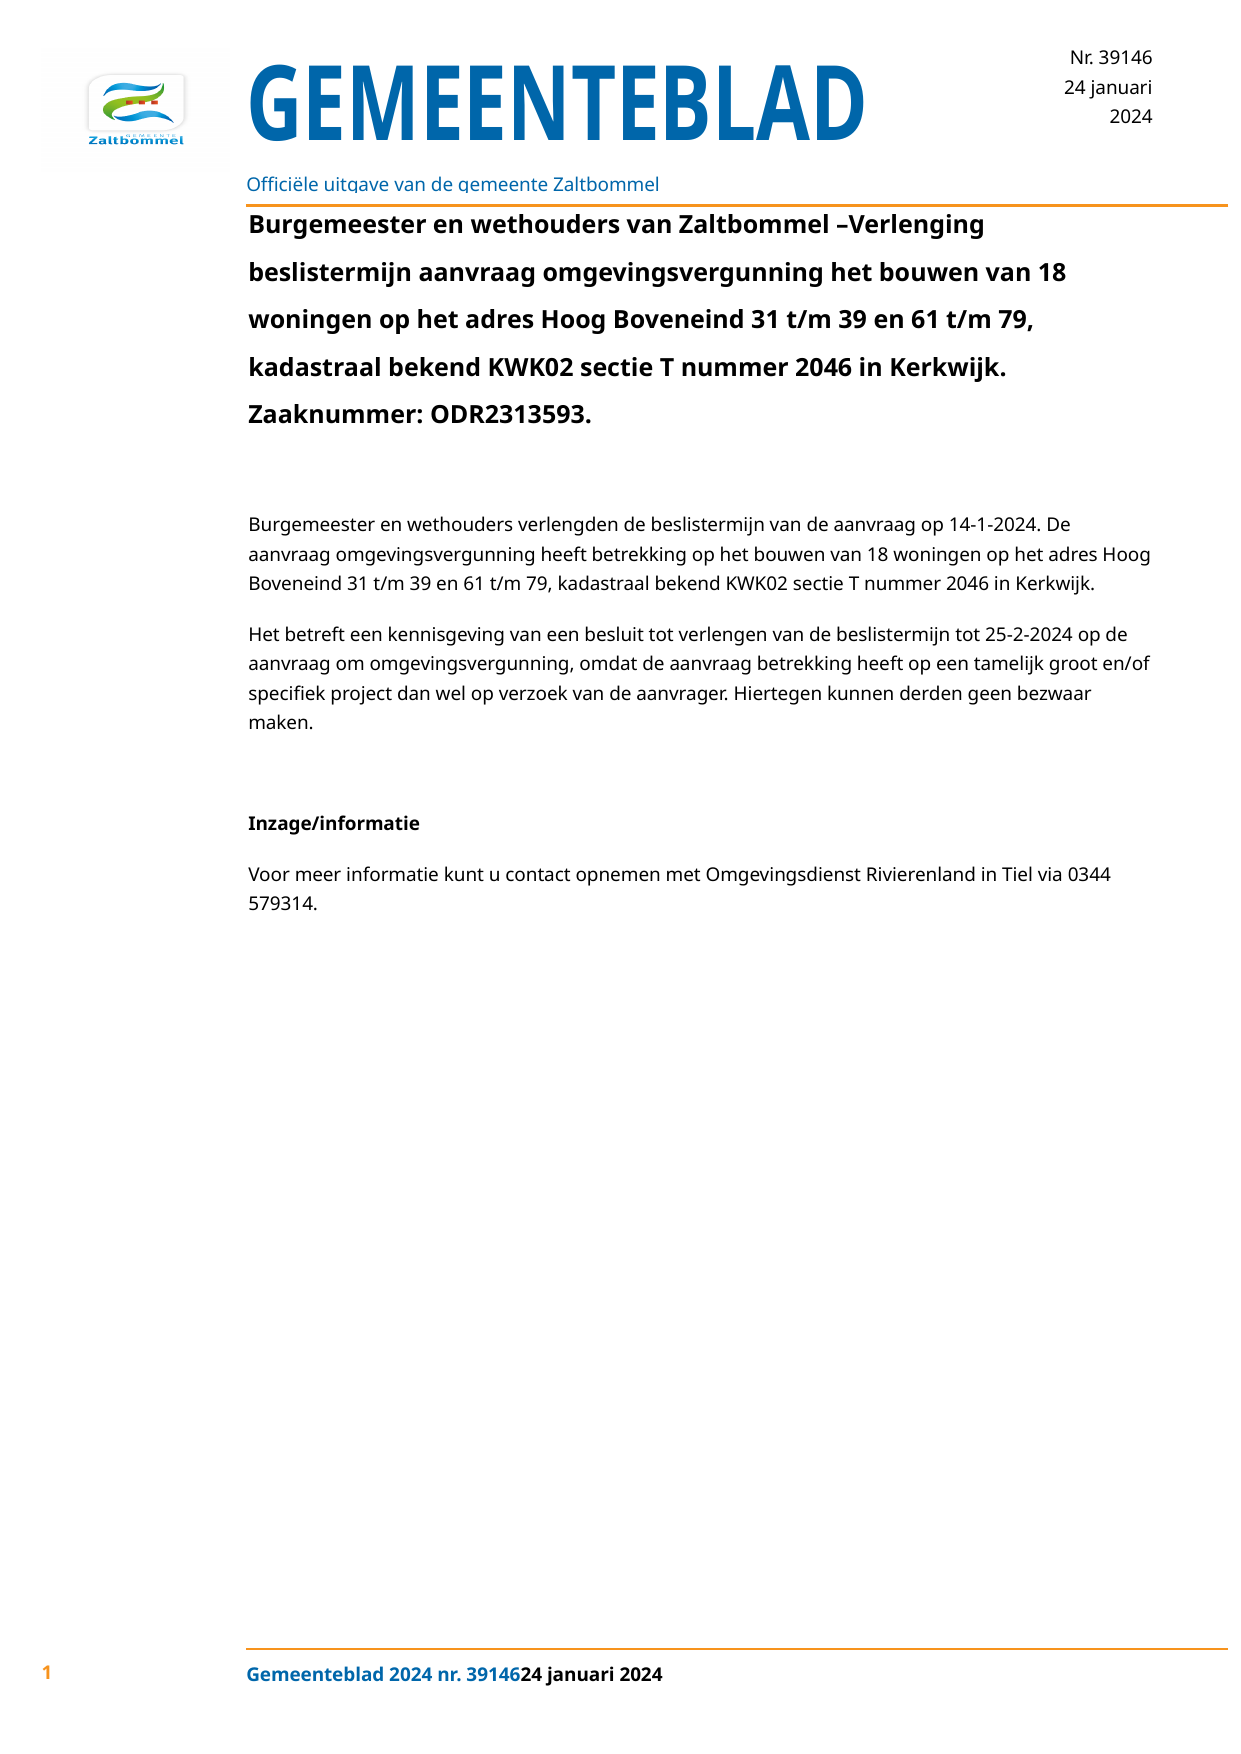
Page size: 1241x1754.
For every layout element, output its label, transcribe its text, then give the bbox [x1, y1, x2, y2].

text Burgemeester en wethouders van Zaltbommel –Verlenging beslistermijn aanvraag omgevingsvergunning het bouwen van 18 woningen op het adres Hoog Boveneind 31 t/m 39 en 61 t/m 79, kadastraal bekend KWK02 sectie T nummer 2046 in Kerkwijk. Zaaknummer: ODR2313593. [248, 207, 1152, 431]
text Voor meer informatie kunt u contact opnemen met Omgevingsdienst Rivierenland in Tiel via 0344 579314. [248, 861, 1152, 916]
picture [41, 47, 231, 172]
text Het betreft een kennisgeving van een besluit tot verlengen van de beslistermijn tot 25-2-2024 op de aanvraag om omgevingsvergunning, omdat de aanvraag betrekking heeft op een tamelijk groot en/of specifiek project dan wel op verzoek van de aanvrager. Hiertegen kunnen derden geen bezwaar maken. [248, 621, 1152, 735]
text Burgemeester en wethouders verlengden de beslistermijn van de aanvraag op 14-1-2024. De aanvraag omgevingsvergunning heeft betrekking op het bouwen van 18 woningen op het adres Hoog Boveneind 31 t/m 39 en 61 t/m 79, kadastraal bekend KWK02 sectie T nummer 2046 in Kerkwijk. [248, 511, 1152, 596]
text Inzage/informatie [248, 810, 1152, 836]
